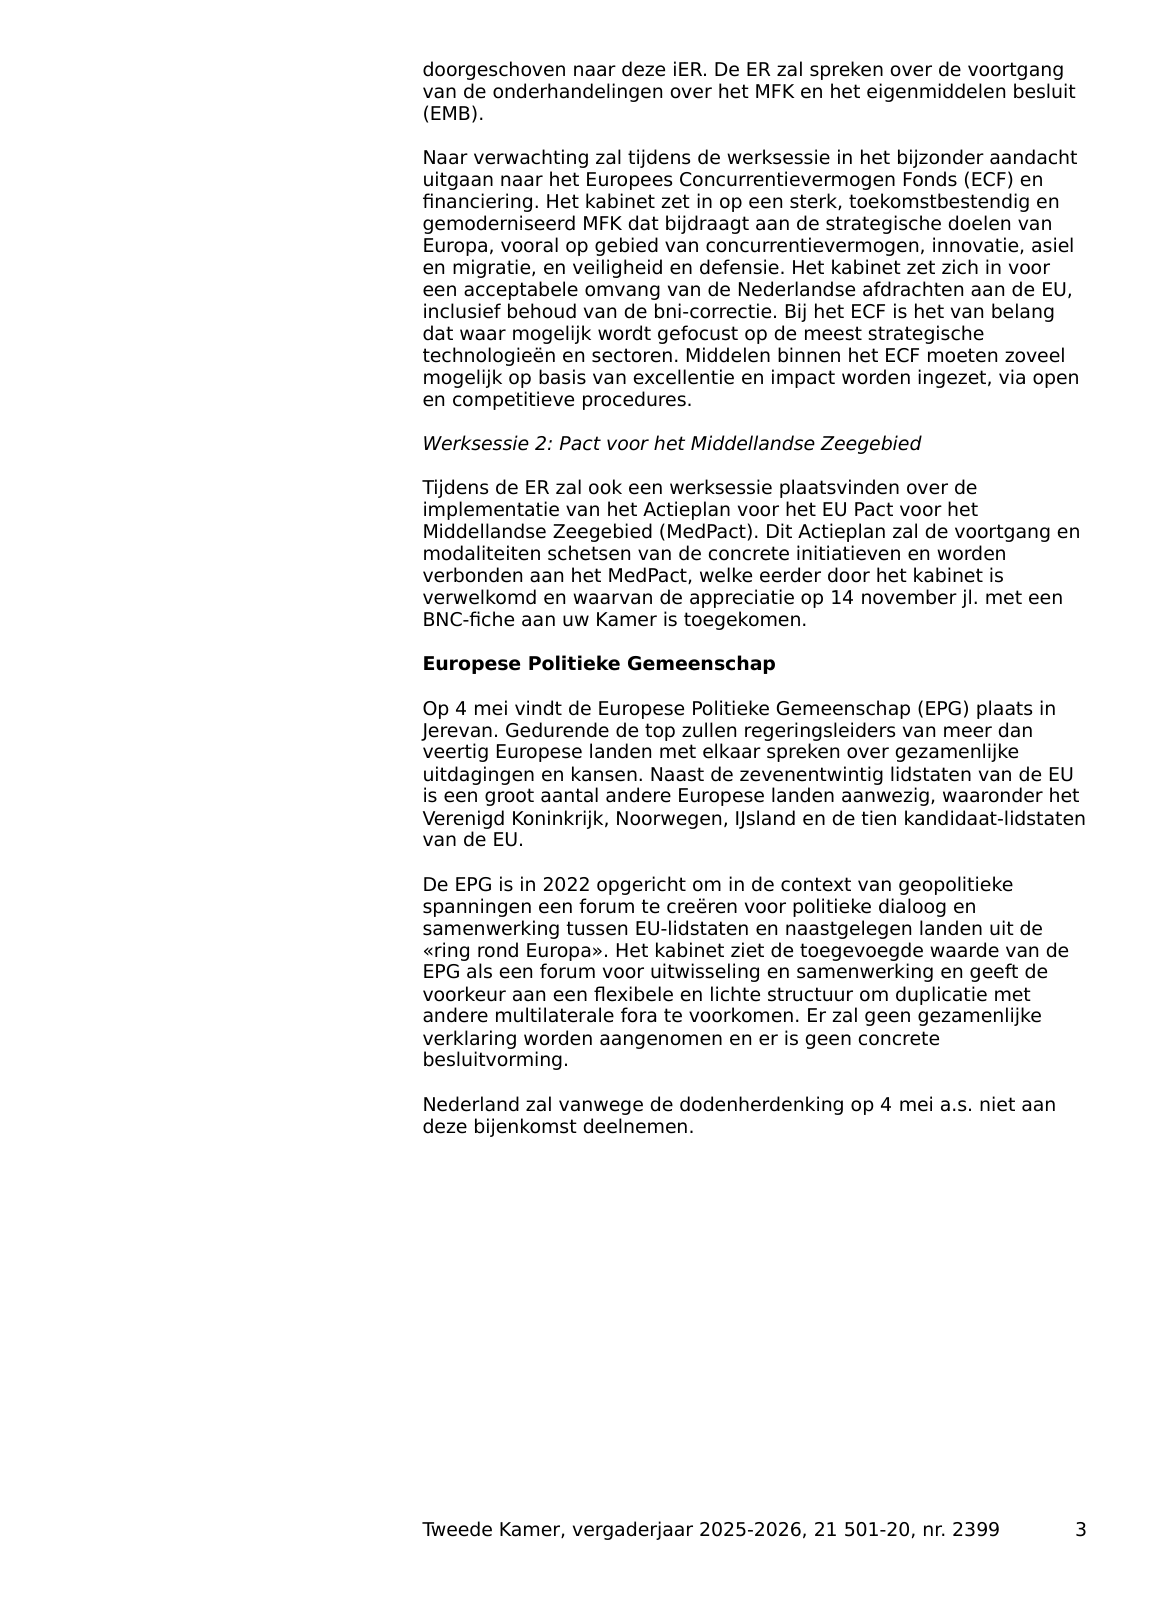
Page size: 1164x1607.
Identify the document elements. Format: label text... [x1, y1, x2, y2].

subtitle Werksessie 2: Pact voor het Middellandse Zeegebied [422, 433, 1087, 455]
text Op 4 mei vindt de Europese Politieke Gemeenschap (EPG) plaats in Jerevan. Gedurende de top zullen regeringsleiders van meer dan veertig Europese landen met elkaar spreken over gezamenlijke uitdagingen en kansen. Naast de zevenentwintig lidstaten van de EU is een groot aantal andere Europese landen aanwezig, waaronder het Verenigd Koninkrijk, Noorwegen, IJsland en de tien kandidaat-lidstaten van de EU. [422, 697, 1087, 851]
text De EPG is in 2022 opgericht om in de context van geopolitieke spanningen een forum te creëren voor politieke dialoog en samenwerking tussen EU-lidstaten en naastgelegen landen uit de «ring rond Europa». Het kabinet ziet de toegevoegde waarde van de EPG als een forum voor uitwisseling en samenwerking en geeft de voorkeur aan een flexibele en lichte structuur om duplicatie met andere multilaterale fora te voorkomen. Er zal geen gezamenlijke verklaring worden aangenomen en er is geen concrete besluitvorming. [422, 873, 1087, 1071]
text Nederland zal vanwege de dodenherdenking op 4 mei a.s. niet aan deze bijenkomst deelnemen. [422, 1093, 1087, 1137]
subtitle Europese Politieke Gemeenschap [422, 653, 1087, 675]
text Naar verwachting zal tijdens de werksessie in het bijzonder aandacht uitgaan naar het Europees Concurrentievermogen Fonds (ECF) en financiering. Het kabinet zet in op een sterk, toekomstbestendig en gemoderniseerd MFK dat bijdraagt aan de strategische doelen van Europa, vooral op gebied van concurrentievermogen, innovatie, asiel en migratie, en veiligheid en defensie. Het kabinet zet zich in voor een acceptabele omvang van de Nederlandse afdrachten aan de EU, inclusief behoud van de bni-correctie. Bij het ECF is het van belang dat waar mogelijk wordt gefocust op de meest strategische technologieën en sectoren. Middelen binnen het ECF moeten zoveel mogelijk op basis van excellentie en impact worden ingezet, via open en competitieve procedures. [422, 147, 1087, 411]
text Tijdens de ER zal ook een werksessie plaatsvinden over de implementatie van het Actieplan voor het EU Pact voor het Middellandse Zeegebied (MedPact). Dit Actieplan zal de voortgang en modaliteiten schetsen van de concrete initiatieven en worden verbonden aan het MedPact, welke eerder door het kabinet is verwelkomd en waarvan de appreciatie op 14 november jl. met een BNC-fiche aan uw Kamer is toegekomen. [422, 477, 1087, 631]
text doorgeschoven naar deze iER. De ER zal spreken over de voortgang van de onderhandelingen over het MFK en het eigenmiddelen besluit (EMB). [422, 59, 1087, 125]
